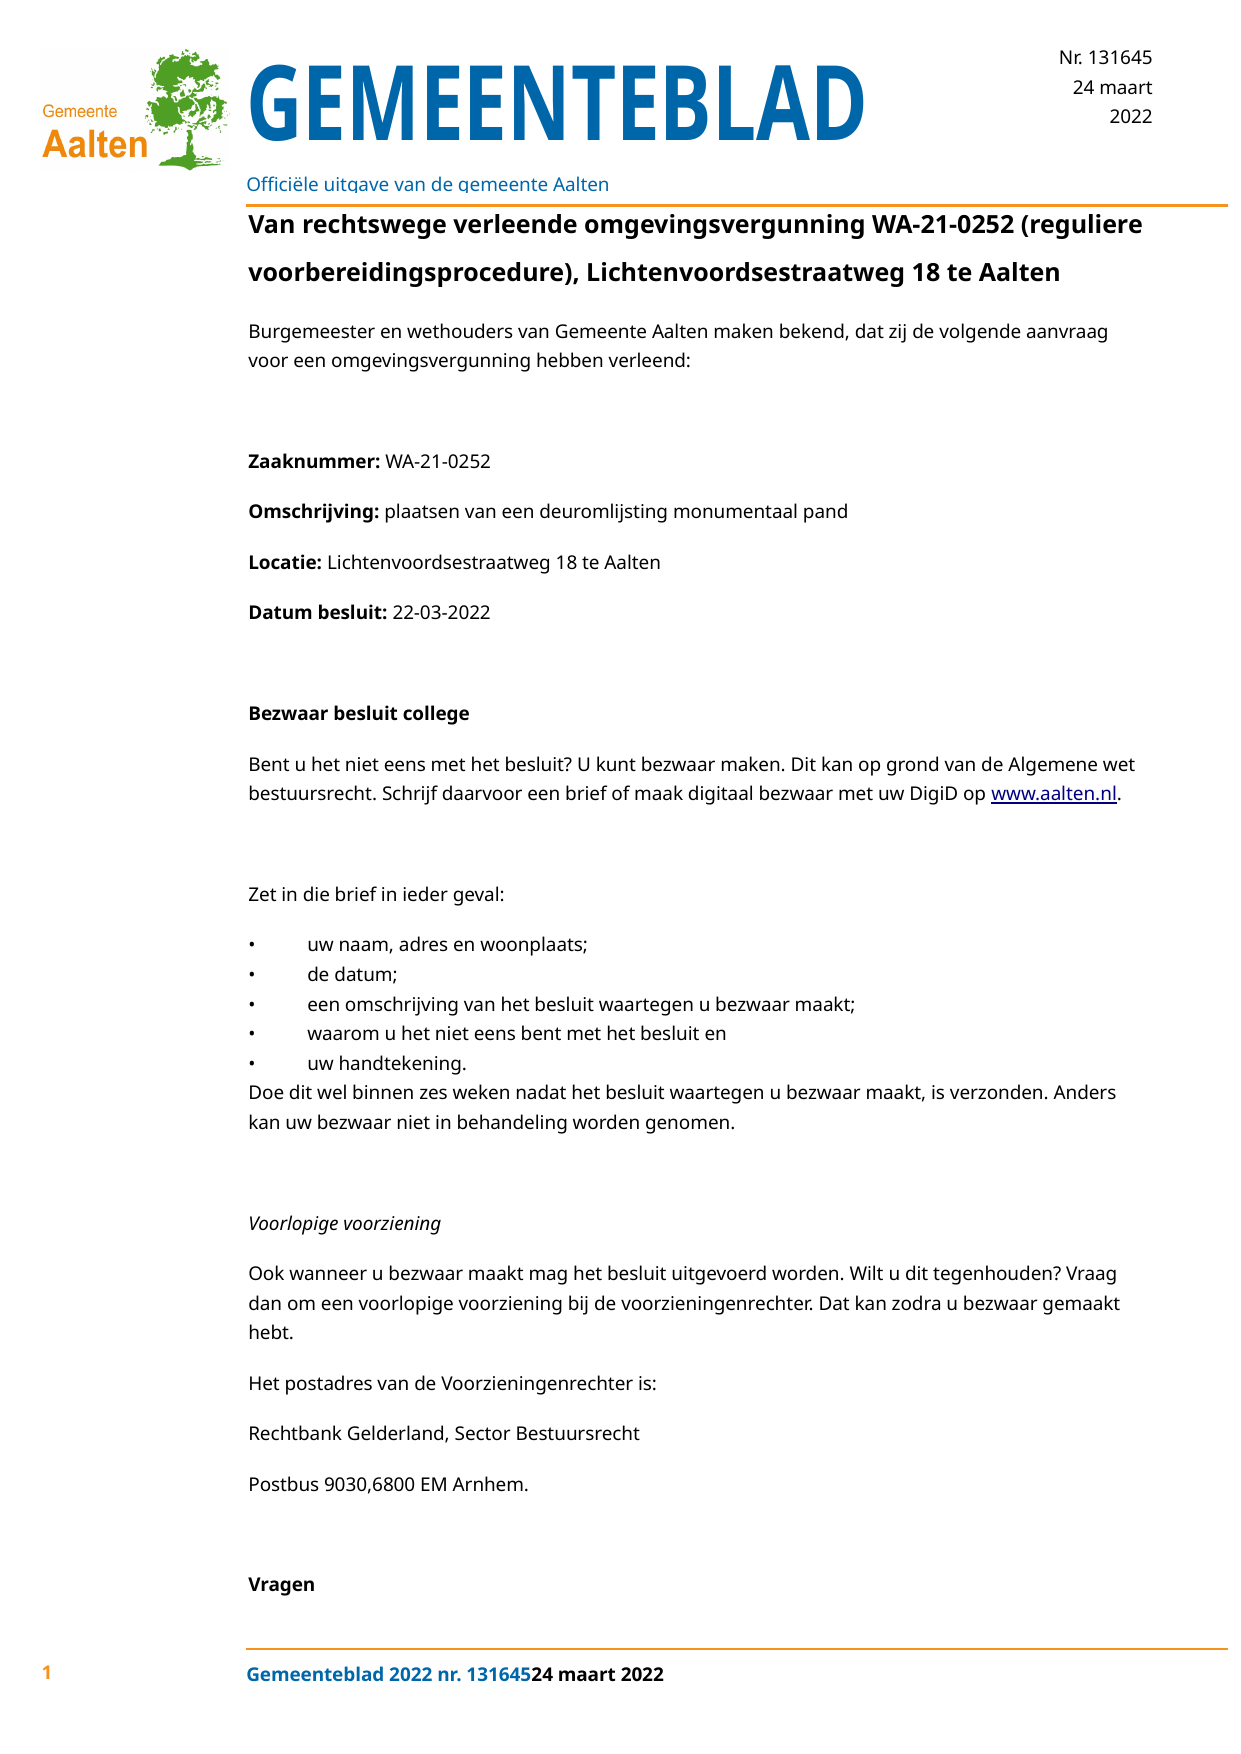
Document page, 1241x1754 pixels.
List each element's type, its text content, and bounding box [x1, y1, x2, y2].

text Vragen [248, 1572, 1152, 1597]
text Bent u het niet eens met het besluit? U kunt bezwaar maken. Dit kan op grond van de Algemene wet bestuursrecht. Schrijf daarvoor een brief of maak digitaal bezwaar met uw DigiD op www.aalten.nl. [248, 751, 1152, 806]
text Datum besluit: 22-03-2022 [248, 599, 1152, 625]
list een omschrijving van het besluit waartegen u bezwaar maakt; [248, 991, 1152, 1017]
text Locatie: Lichtenvoordsestraatweg 18 te Aalten [248, 549, 1152, 575]
text Ook wanneer u bezwaar maakt mag het besluit uitgevoerd worden. Wilt u dit tegenhouden? Vraag dan om een voorlopige voorziening bij de voorzieningenrechter. Dat kan zodra u bezwaar gemaakt hebt. [248, 1260, 1152, 1345]
text Postbus 9030,6800 EM Arnhem. [248, 1471, 1152, 1497]
list de datum; [248, 961, 1152, 987]
text Rechtbank Gelderland, Sector Bestuursrecht [248, 1420, 1152, 1446]
text Zaaknummer: WA-21-0252 [248, 448, 1152, 474]
text Omschrijving: plaatsen van een deuromlijsting monumentaal pand [248, 499, 1152, 524]
text Burgemeester en wethouders van Gemeente Aalten maken bekend, dat zij de volgende aanvraag voor een omgevingsvergunning hebben verleend: [248, 318, 1152, 373]
list uw naam, adres en woonplaats; [248, 932, 1152, 957]
list uw handtekening. [248, 1050, 1152, 1076]
text Van rechtswege verleende omgevingsvergunning WA-21-0252 (reguliere voorbereidingsprocedure), Lichtenvoordsestraatweg 18 te Aalten [248, 207, 1152, 288]
text Doe dit wel binnen zes weken nadat het besluit waartegen u bezwaar maakt, is verzonden. Anders kan uw bezwaar niet in behandeling worden genomen. [248, 1079, 1152, 1135]
text Bezwaar besluit college [248, 700, 1152, 726]
text Zet in die brief in ieder geval: [248, 881, 1152, 907]
list waarom u het niet eens bent met het besluit en [248, 1020, 1152, 1046]
text Het postadres van de Voorzieningenrechter is: [248, 1370, 1152, 1396]
picture [41, 47, 231, 172]
text Voorlopige voorziening [248, 1210, 1152, 1236]
